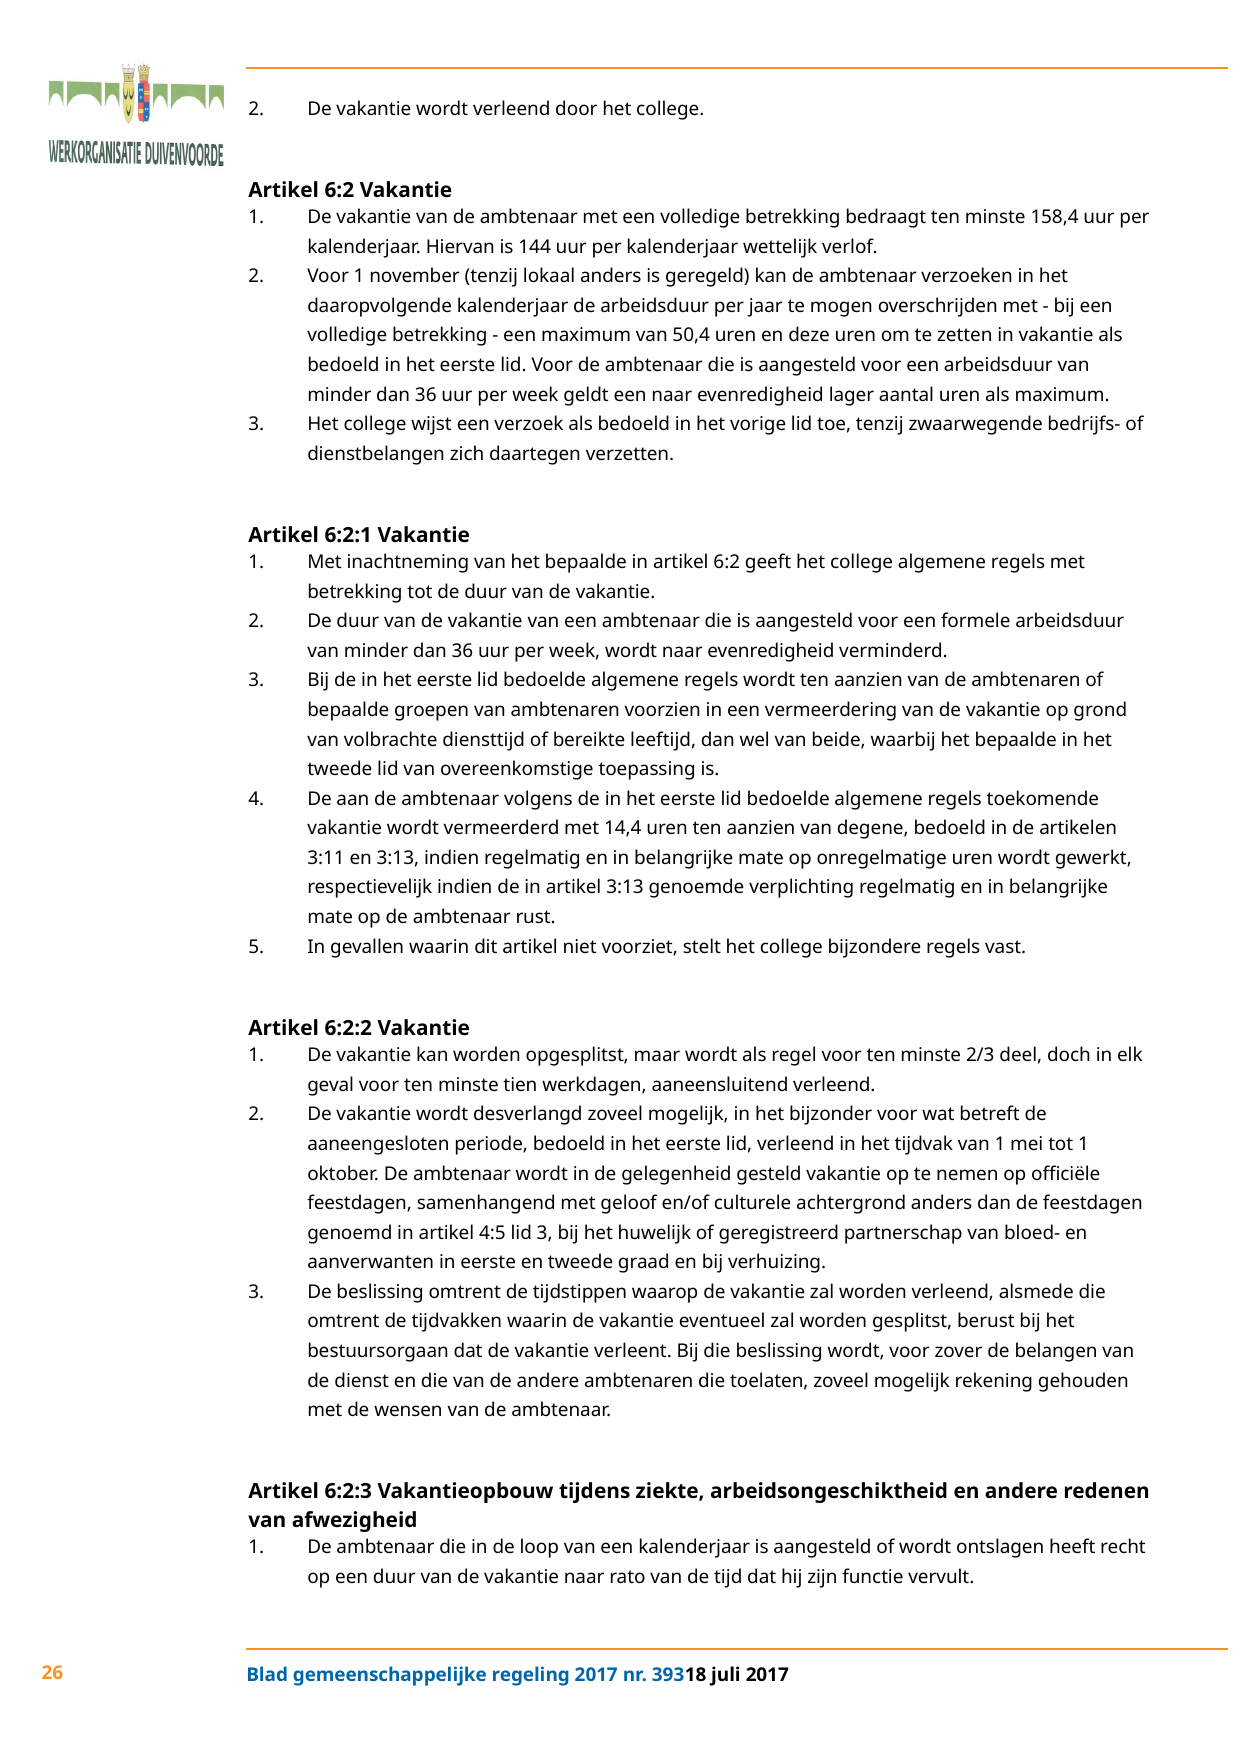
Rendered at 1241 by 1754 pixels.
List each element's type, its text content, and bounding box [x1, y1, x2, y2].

list De vakantie wordt verleend door het college. [248, 95, 1152, 121]
text Artikel 6:2:2 Vakantie [248, 1013, 1152, 1041]
list In gevallen waarin dit artikel niet voorziet, stelt het college bijzondere regels vast. [248, 933, 1152, 959]
list De duur van de vakantie van een ambtenaar die is aangesteld voor een formele arbeidsduur van minder dan 36 uur per week, wordt naar evenredigheid verminderd. [248, 607, 1152, 663]
text Artikel 6:2 Vakantie [248, 175, 1152, 203]
list De vakantie van de ambtenaar met een volledige betrekking bedraagt ten minste 158,4 uur per kalenderjaar. Hiervan is 144 uur per kalenderjaar wettelijk verlof. [248, 203, 1152, 258]
list Voor 1 november (tenzij lokaal anders is geregeld) kan de ambtenaar verzoeken in het daaropvolgende kalenderjaar de arbeidsduur per jaar te mogen overschrijden met - bij een volledige betrekking - een maximum van 50,4 uren en deze uren om te zetten in vakantie als bedoeld in het eerste lid. Voor de ambtenaar die is aangesteld voor een arbeidsduur van minder dan 36 uur per week geldt een naar evenredigheid lager aantal uren als maximum. [248, 262, 1152, 406]
picture [41, 47, 231, 172]
list Met inachtneming van het bepaalde in artikel 6:2 geeft het college algemene regels met betrekking tot de duur van de vakantie. [248, 548, 1152, 604]
text Artikel 6:2:1 Vakantie [248, 520, 1152, 548]
list De ambtenaar die in de loop van een kalenderjaar is aangesteld of wordt ontslagen heeft recht op een duur van de vakantie naar rato van de tijd dat hij zijn functie vervult. [248, 1533, 1152, 1588]
list De vakantie kan worden opgesplitst, maar wordt als regel voor ten minste 2/3 deel, doch in elk geval voor ten minste tien werkdagen, aaneensluitend verleend. [248, 1041, 1152, 1097]
list De aan de ambtenaar volgens de in het eerste lid bedoelde algemene regels toekomende vakantie wordt vermeerderd met 14,4 uren ten aanzien van degene, bedoeld in de artikelen 3:11 en 3:13, indien regelmatig en in belangrijke mate op onregelmatige uren wordt gewerkt, respectievelijk indien de in artikel 3:13 genoemde verplichting regelmatig en in belangrijke mate op de ambtenaar rust. [248, 785, 1152, 929]
text Artikel 6:2:3 Vakantieopbouw tijdens ziekte, arbeidsongeschiktheid en andere redenen van afwezigheid [248, 1476, 1152, 1533]
list Het college wijst een verzoek als bedoeld in het vorige lid toe, tenzij zwaarwegende bedrijfs- of dienstbelangen zich daartegen verzetten. [248, 410, 1152, 466]
list De beslissing omtrent de tijdstippen waarop de vakantie zal worden verleend, alsmede die omtrent de tijdvakken waarin de vakantie eventueel zal worden gesplitst, berust bij het bestuursorgaan dat de vakantie verleent. Bij die beslissing wordt, voor zover de belangen van de dienst en die van de andere ambtenaren die toelaten, zoveel mogelijk rekening gehouden met de wensen van de ambtenaar. [248, 1278, 1152, 1422]
list Bij de in het eerste lid bedoelde algemene regels wordt ten aanzien van de ambtenaren of bepaalde groepen van ambtenaren voorzien in een vermeerdering van de vakantie op grond van volbrachte diensttijd of bereikte leeftijd, dan wel van beide, waarbij het bepaalde in het tweede lid van overeenkomstige toepassing is. [248, 667, 1152, 781]
list De vakantie wordt desverlangd zoveel mogelijk, in het bijzonder voor wat betreft de aaneengesloten periode, bedoeld in het eerste lid, verleend in het tijdvak van 1 mei tot 1 oktober. De ambtenaar wordt in de gelegenheid gesteld vakantie op te nemen op officiële feestdagen, samenhangend met geloof en/of culturele achtergrond anders dan de feestdagen genoemd in artikel 4:5 lid 3, bij het huwelijk of geregistreerd partnerschap van bloed- en aanverwanten in eerste en tweede graad en bij verhuizing. [248, 1101, 1152, 1274]
